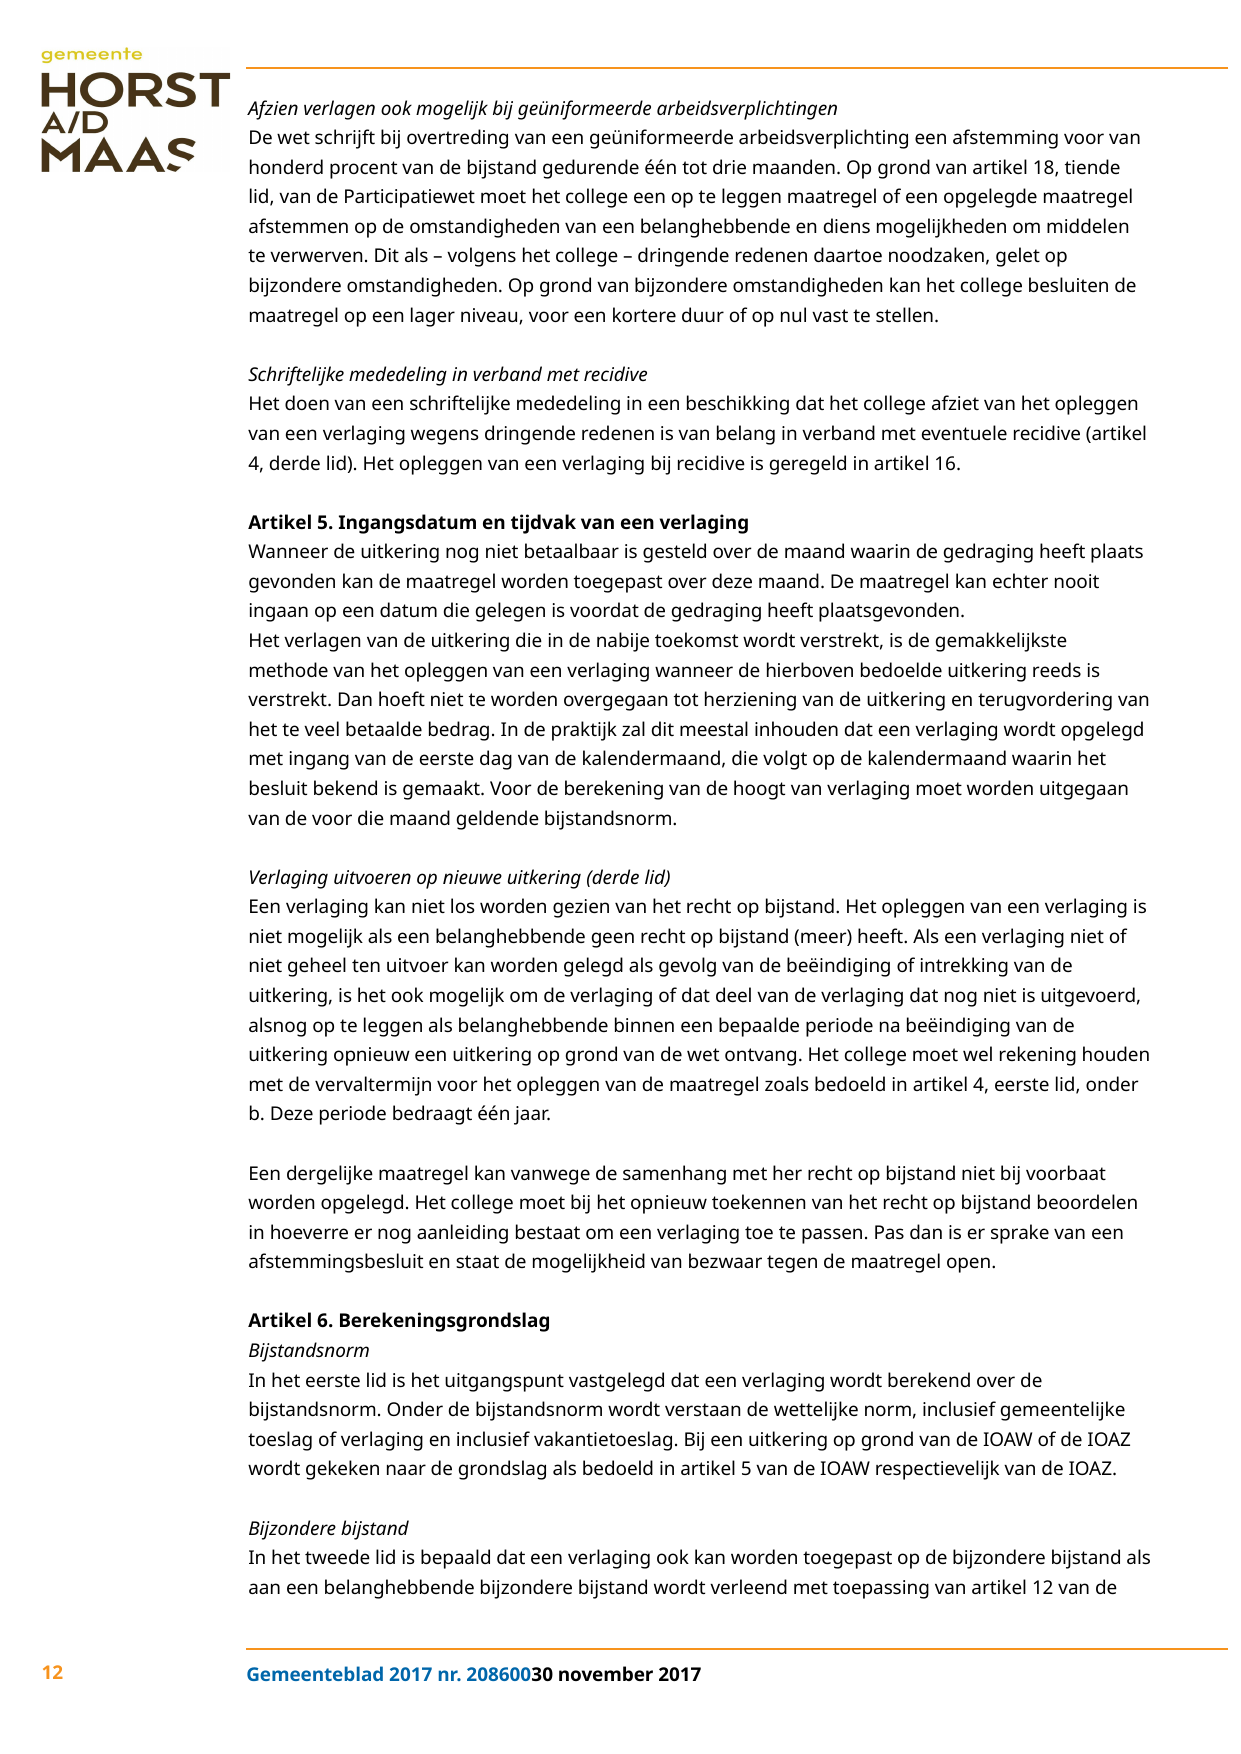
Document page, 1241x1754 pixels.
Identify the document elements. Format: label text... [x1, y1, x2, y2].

picture [41, 47, 231, 172]
text Artikel 5. Ingangsdatum en tijdvak van een verlaging [248, 509, 1152, 535]
text Afzien verlagen ook mogelijk bij geüniformeerde arbeidsverplichtingen [248, 95, 1152, 121]
text De wet schrijft bij overtreding van een geüniformeerde arbeidsverplichting een afstemming voor van honderd procent van de bijstand gedurende één tot drie maanden. Op grond van artikel 18, tiende lid, van de Participatiewet moet het college een op te leggen maatregel of een opgelegde maatregel afstemmen op de omstandigheden van een belanghebbende en diens mogelijkheden om middelen te verwerven. Dit als – volgens het college – dringende redenen daartoe noodzaken, gelet op bijzondere omstandigheden. Op grond van bijzondere omstandigheden kan het college besluiten de maatregel op een lager niveau, voor een kortere duur of op nul vast te stellen. [248, 124, 1152, 328]
text In het eerste lid is het uitgangspunt vastgelegd dat een verlaging wordt berekend over de bijstandsnorm. Onder de bijstandsnorm wordt verstaan de wettelijke norm, inclusief gemeentelijke toeslag of verlaging en inclusief vakantietoeslag. Bij een uitkering op grond van de IOAW of de IOAZ wordt gekeken naar de grondslag als bedoeld in artikel 5 van de IOAW respectievelijk van de IOAZ. [248, 1367, 1152, 1481]
text In het tweede lid is bepaald dat een verlaging ook kan worden toegepast op de bijzondere bijstand als aan een belanghebbende bijzondere bijstand wordt verleend met toepassing van artikel 12 van de [248, 1544, 1152, 1600]
text Bijzondere bijstand [248, 1515, 1152, 1541]
text Een verlaging kan niet los worden gezien van het recht op bijstand. Het opleggen van een verlaging is niet mogelijk als een belanghebbende geen recht op bijstand (meer) heeft. Als een verlaging niet of niet geheel ten uitvoer kan worden gelegd als gevolg van de beëindiging of intrekking van de uitkering, is het ook mogelijk om de verlaging of dat deel van de verlaging dat nog niet is uitgevoerd, alsnog op te leggen als belanghebbende binnen een bepaalde periode na beëindiging van de uitkering opnieuw een uitkering op grond van de wet ontvang. Het college moet wel rekening houden met de vervaltermijn voor het opleggen van de maatregel zoals bedoeld in artikel 4, eerste lid, onder b. Deze periode bedraagt één jaar. [248, 893, 1152, 1126]
text Het doen van een schriftelijke mededeling in een beschikking dat het college afziet van het opleggen van een verlaging wegens dringende redenen is van belang in verband met eventuele recidive (artikel 4, derde lid). Het opleggen van een verlaging bij recidive is geregeld in artikel 16. [248, 391, 1152, 476]
text Een dergelijke maatregel kan vanwege de samenhang met her recht op bijstand niet bij voorbaat worden opgelegd. Het college moet bij het opnieuw toekennen van het recht op bijstand beoordelen in hoeverre er nog aanleiding bestaat om een verlaging toe te passen. Pas dan is er sprake van een afstemmingsbesluit en staat de mogelijkheid van bezwaar tegen de maatregel open. [248, 1160, 1152, 1274]
text Bijstandsnorm [248, 1337, 1152, 1363]
text Verlaging uitvoeren op nieuwe uitkering (derde lid) [248, 864, 1152, 890]
text Wanneer de uitkering nog niet betaalbaar is gesteld over de maand waarin de gedraging heeft plaats gevonden kan de maatregel worden toegepast over deze maand. De maatregel kan echter nooit ingaan op een datum die gelegen is voordat de gedraging heeft plaatsgevonden. [248, 538, 1152, 623]
text Het verlagen van de uitkering die in de nabije toekomst wordt verstrekt, is de gemakkelijkste methode van het opleggen van een verlaging wanneer de hierboven bedoelde uitkering reeds is verstrekt. Dan hoeft niet te worden overgegaan tot herziening van de uitkering en terugvordering van het te veel betaalde bedrag. In de praktijk zal dit meestal inhouden dat een verlaging wordt opgelegd met ingang van de eerste dag van de kalendermaand, die volgt op de kalendermaand waarin het besluit bekend is gemaakt. Voor de berekening van de hoogt van verlaging moet worden uitgegaan van de voor die maand geldende bijstandsnorm. [248, 627, 1152, 831]
text Schriftelijke mededeling in verband met recidive [248, 361, 1152, 387]
text Artikel 6. Berekeningsgrondslag [248, 1308, 1152, 1333]
